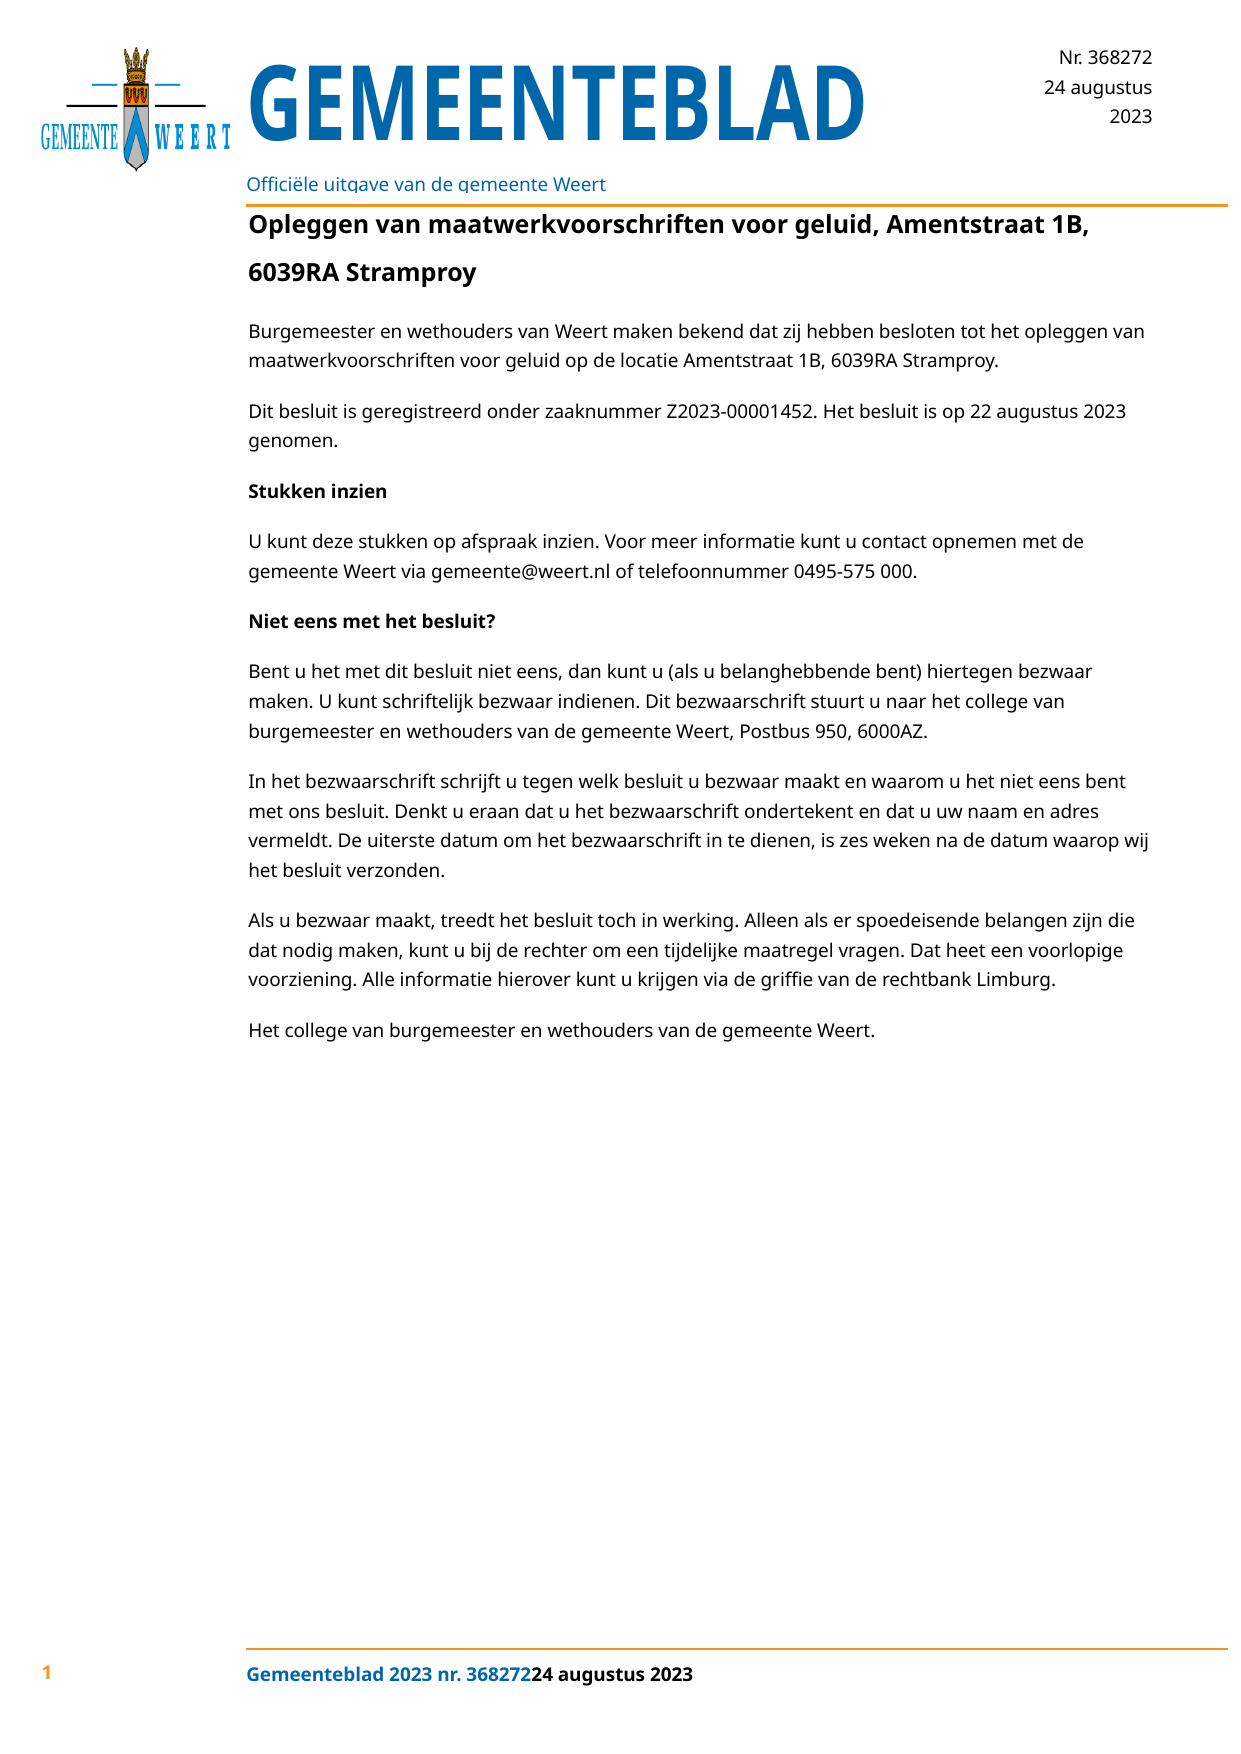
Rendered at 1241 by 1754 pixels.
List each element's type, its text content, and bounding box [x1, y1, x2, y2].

text U kunt deze stukken op afspraak inzien. Voor meer informatie kunt u contact opnemen met de gemeente Weert via gemeente@weert.nl of telefoonnummer 0495-575 000. [248, 528, 1152, 584]
text Niet eens met het besluit? [248, 608, 1152, 634]
text Het college van burgemeester en wethouders van de gemeente Weert. [248, 1017, 1152, 1043]
text Bent u het met dit besluit niet eens, dan kunt u (als u belanghebbende bent) hiertegen bezwaar maken. U kunt schriftelijk bezwaar indienen. Dit bezwaarschrift stuurt u naar het college van burgemeester en wethouders van de gemeente Weert, Postbus 950, 6000AZ. [248, 659, 1152, 744]
picture [41, 47, 231, 172]
text Dit besluit is geregistreerd onder zaaknummer Z2023-00001452. Het besluit is op 22 augustus 2023 genomen. [248, 398, 1152, 453]
text Opleggen van maatwerkvoorschriften voor geluid, Amentstraat 1B, 6039RA Stramproy [248, 207, 1152, 288]
text Als u bezwaar maakt, treedt het besluit toch in werking. Alleen als er spoedeisende belangen zijn die dat nodig maken, kunt u bij de rechter om een tijdelijke maatregel vragen. Dat heet een voorlopige voorziening. Alle informatie hierover kunt u krijgen via de griffie van de rechtbank Limburg. [248, 907, 1152, 992]
text In het bezwaarschrift schrijft u tegen welk besluit u bezwaar maakt en waarom u het niet eens bent met ons besluit. Denkt u eraan dat u het bezwaarschrift ondertekent en dat u uw naam en adres vermeldt. De uiterste datum om het bezwaarschrift in te dienen, is zes weken na de datum waarop wij het besluit verzonden. [248, 768, 1152, 883]
text Burgemeester en wethouders van Weert maken bekend dat zij hebben besloten tot het opleggen van maatwerkvoorschriften voor geluid op de locatie Amentstraat 1B, 6039RA Stramproy. [248, 318, 1152, 373]
text Stukken inzien [248, 478, 1152, 504]
